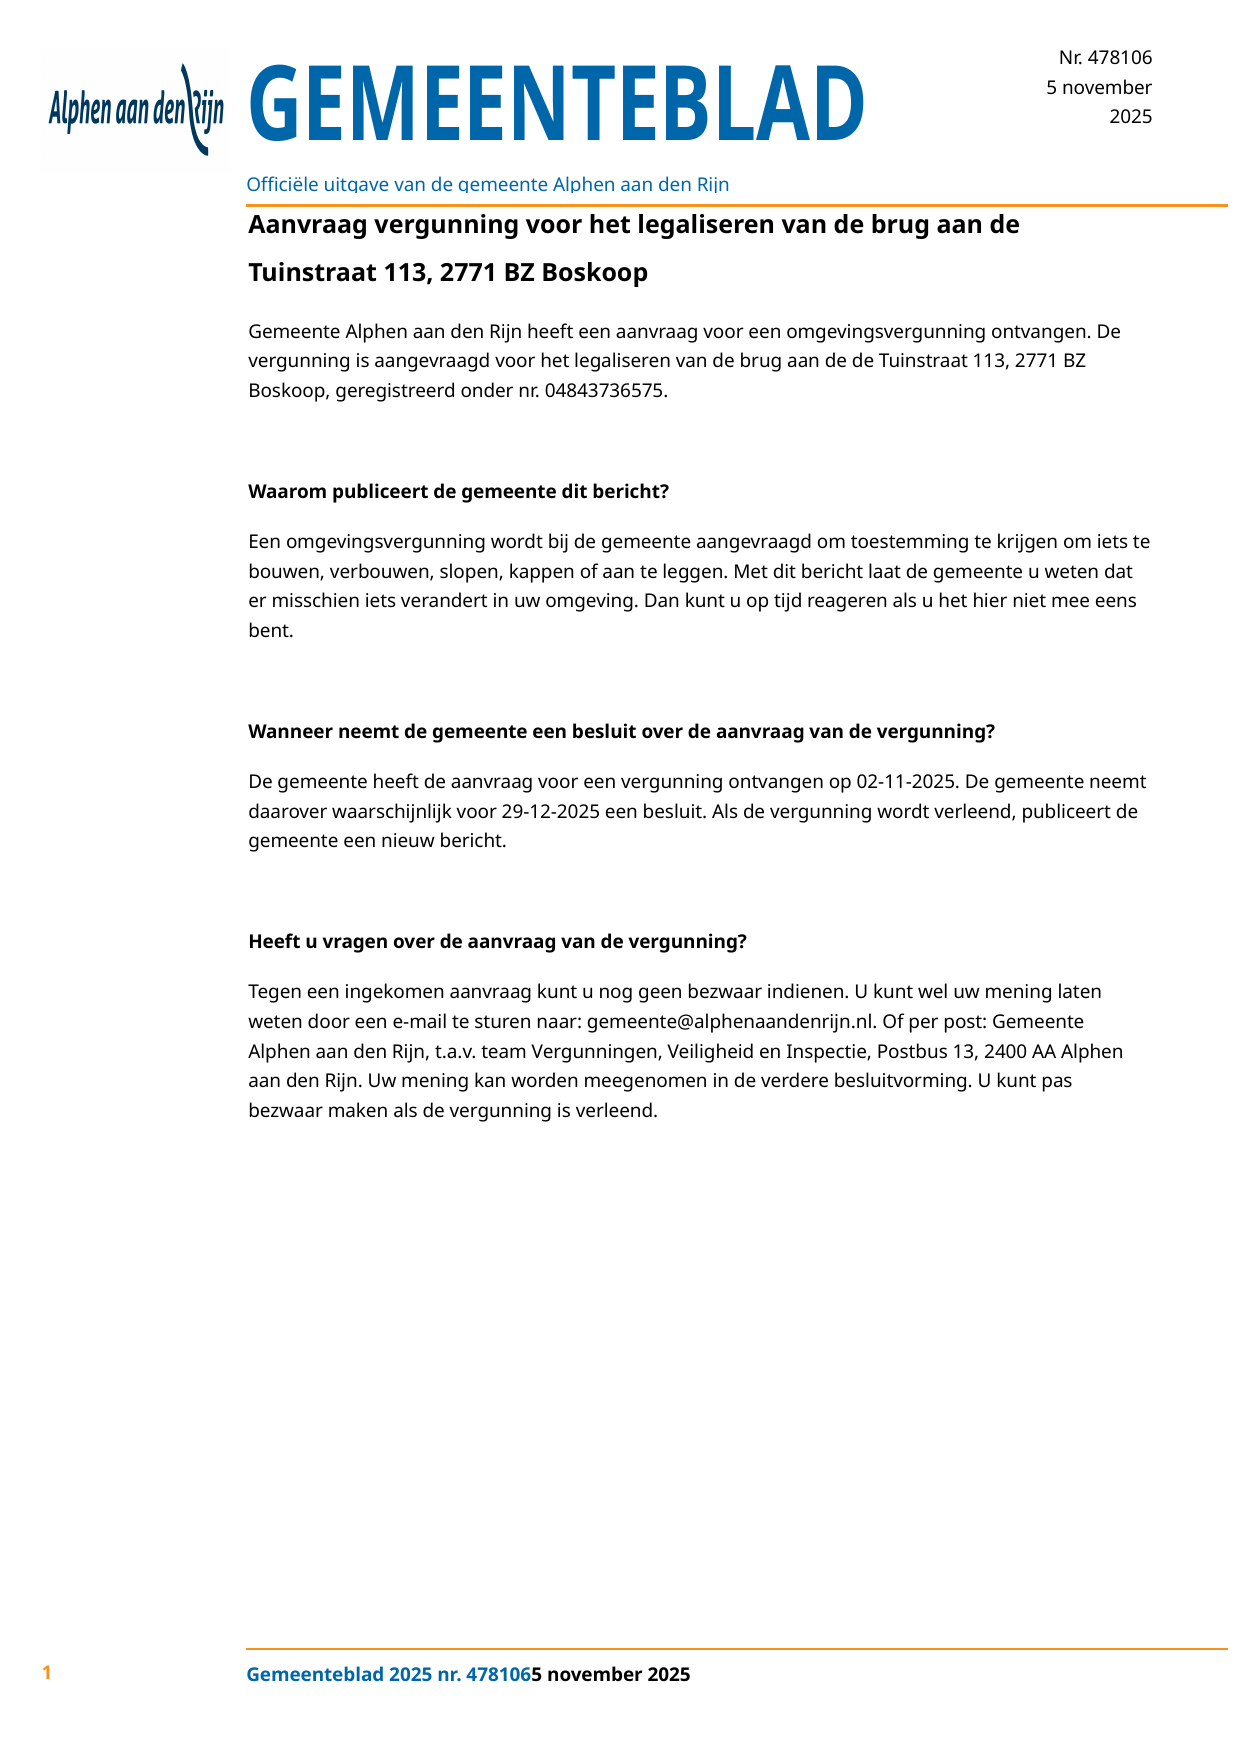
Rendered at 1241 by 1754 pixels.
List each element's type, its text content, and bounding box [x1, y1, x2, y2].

text Een omgevingsvergunning wordt bij de gemeente aangevraagd om toestemming te krijgen om iets te bouwen, verbouwen, slopen, kappen of aan te leggen. Met dit bericht laat de gemeente u weten dat er misschien iets verandert in uw omgeving. Dan kunt u op tijd reageren als u het hier niet mee eens bent. [248, 528, 1152, 643]
text De gemeente heeft de aanvraag voor een vergunning ontvangen op 02-11-2025. De gemeente neemt daarover waarschijnlijk voor 29-12-2025 een besluit. Als de vergunning wordt verleend, publiceert de gemeente een nieuw bericht. [248, 768, 1152, 853]
picture [41, 47, 231, 172]
text Gemeente Alphen aan den Rijn heeft een aanvraag voor een omgevingsvergunning ontvangen. De vergunning is aangevraagd voor het legaliseren van de brug aan de de Tuinstraat 113, 2771 BZ Boskoop, geregistreerd onder nr. 04843736575. [248, 318, 1152, 403]
text Wanneer neemt de gemeente een besluit over de aanvraag van de vergunning? [248, 718, 1152, 744]
text Heeft u vragen over de aanvraag van de vergunning? [248, 928, 1152, 954]
text Aanvraag vergunning voor het legaliseren van de brug aan de Tuinstraat 113, 2771 BZ Boskoop [248, 207, 1152, 288]
text Waarom publiceert de gemeente dit bericht? [248, 478, 1152, 504]
text Tegen een ingekomen aanvraag kunt u nog geen bezwaar indienen. U kunt wel uw mening laten weten door een e-mail te sturen naar: gemeente@alphenaandenrijn.nl. Of per post: Gemeente Alphen aan den Rijn, t.a.v. team Vergunningen, Veiligheid en Inspectie, Postbus 13, 2400 AA Alphen aan den Rijn. Uw mening kan worden meegenomen in de verdere besluitvorming. U kunt pas bezwaar maken als de vergunning is verleend. [248, 979, 1152, 1123]
